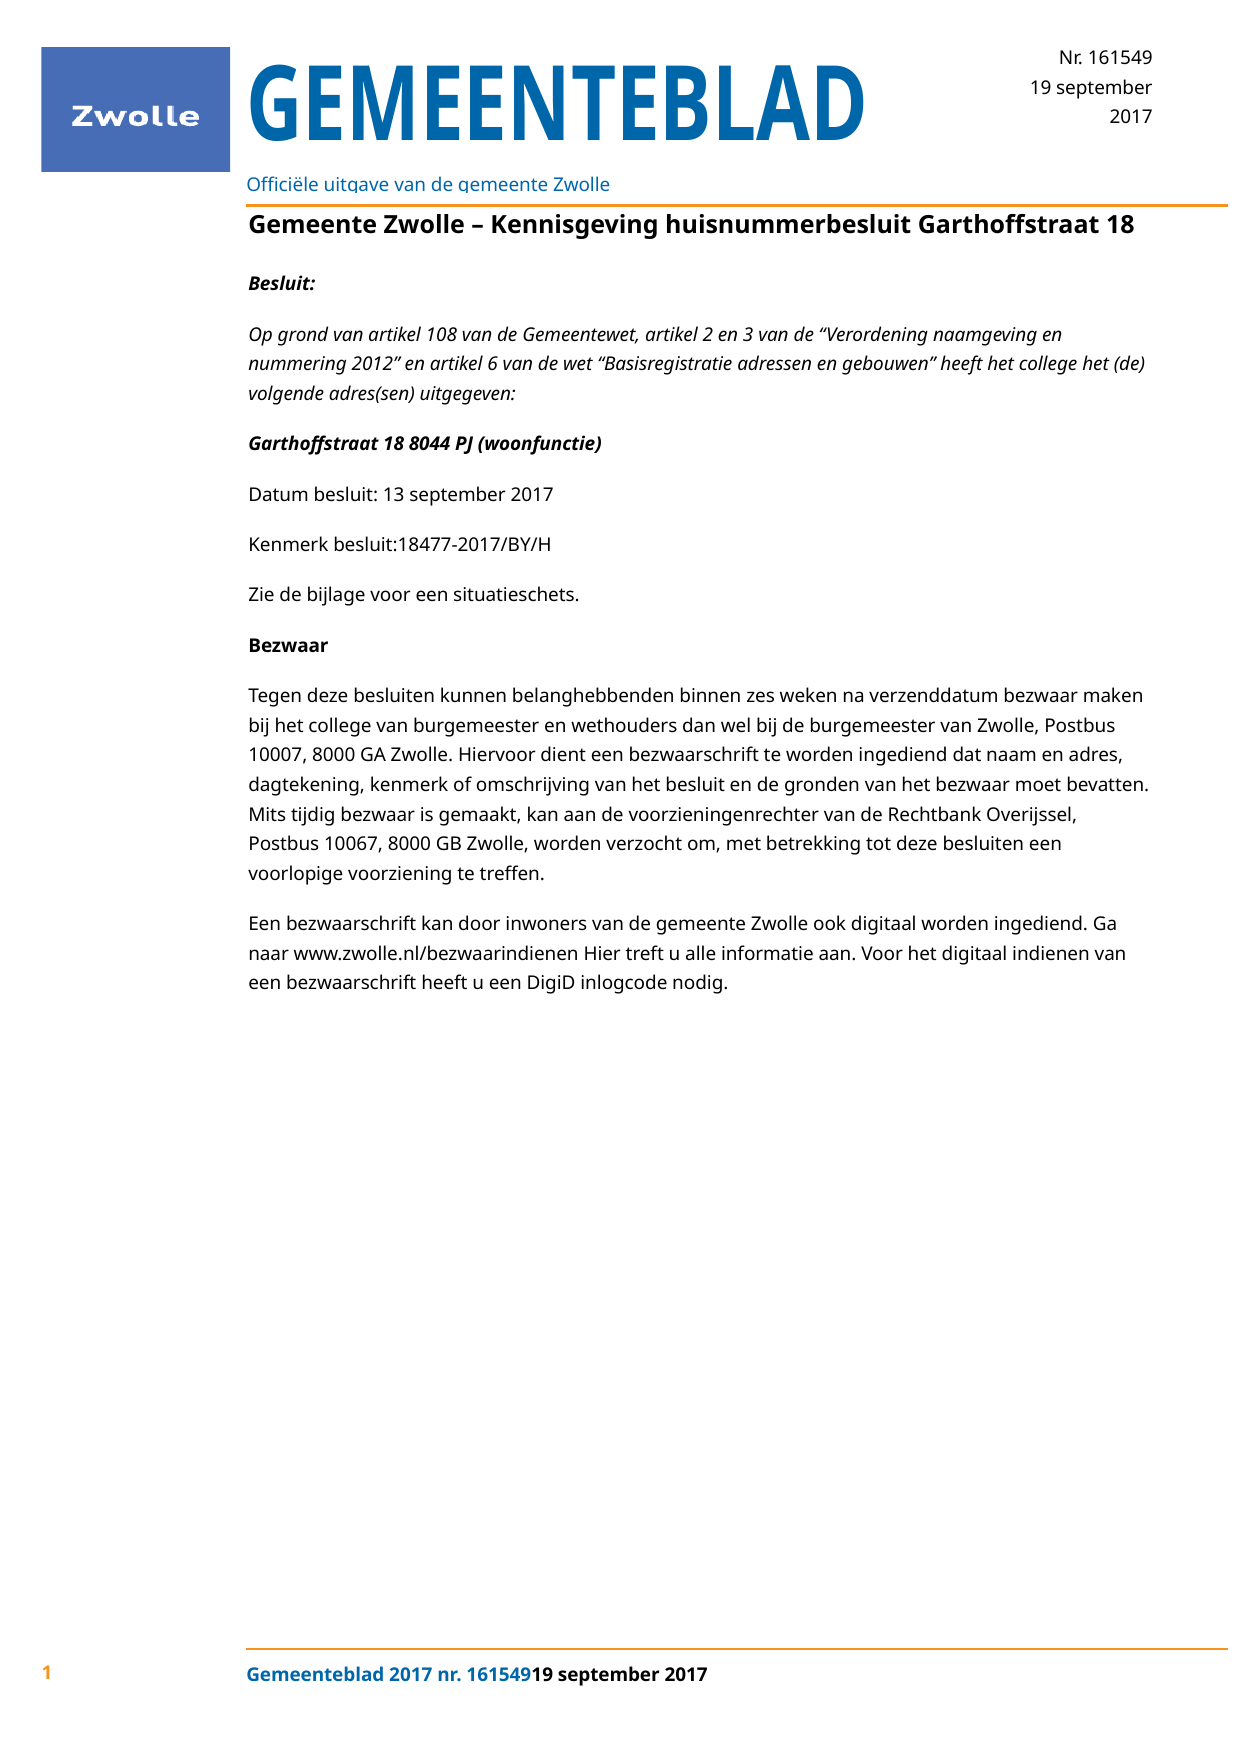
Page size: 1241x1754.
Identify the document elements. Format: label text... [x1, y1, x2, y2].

text Op grond van artikel 108 van de Gemeentewet, artikel 2 en 3 van de “Verordening naamgeving en nummering 2012” en artikel 6 van de wet “Basisregistratie adressen en gebouwen” heeft het college het (de) volgende adres(sen) uitgegeven: [248, 321, 1152, 406]
text Zie de bijlage voor een situatieschets. [248, 582, 1152, 607]
picture [41, 47, 231, 172]
text Garthoffstraat 18 8044 PJ (woonfunctie) [248, 430, 1152, 456]
text Datum besluit: 13 september 2017 [248, 481, 1152, 506]
text Besluit: [248, 270, 1152, 296]
text Een bezwaarschrift kan door inwoners van de gemeente Zwolle ook digitaal worden ingediend. Ga naar www.zwolle.nl/bezwaarindienen Hier treft u alle informatie aan. Voor het digitaal indienen van een bezwaarschrift heeft u een DigiD inlogcode nodig. [248, 910, 1152, 995]
text Bezwaar [248, 632, 1152, 658]
text Gemeente Zwolle – Kennisgeving huisnummerbesluit Garthoffstraat 18 [248, 207, 1152, 241]
text Kenmerk besluit:18477-2017/BY/H [248, 531, 1152, 557]
text Tegen deze besluiten kunnen belanghebbenden binnen zes weken na verzenddatum bezwaar maken bij het college van burgemeester en wethouders dan wel bij de burgemeester van Zwolle, Postbus 10007, 8000 GA Zwolle. Hiervoor dient een bezwaarschrift te worden ingediend dat naam en adres, dagtekening, kenmerk of omschrijving van het besluit en de gronden van het bezwaar moet bevatten. Mits tijdig bezwaar is gemaakt, kan aan de voorzieningenrechter van de Rechtbank Overijssel, Postbus 10067, 8000 GB Zwolle, worden verzocht om, met betrekking tot deze besluiten een voorlopige voorziening te treffen. [248, 682, 1152, 886]
